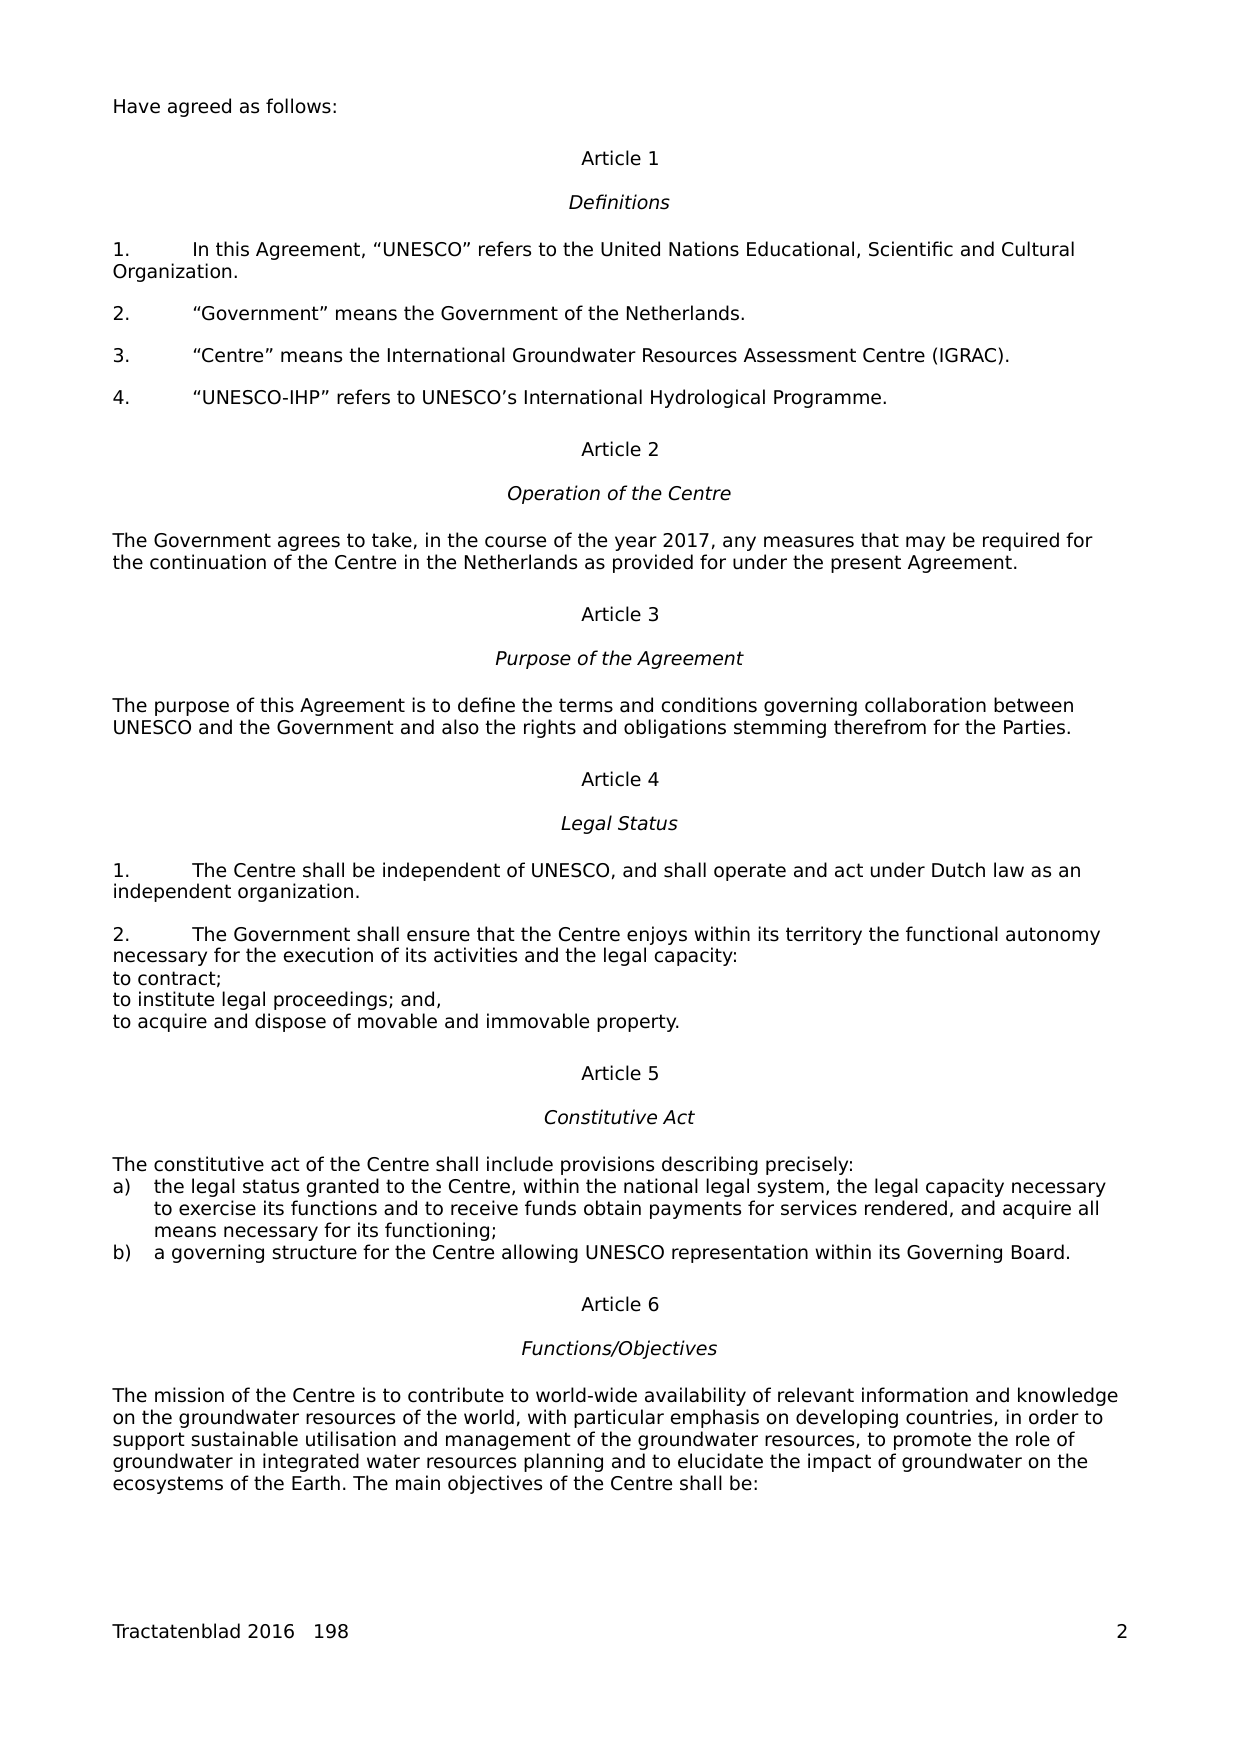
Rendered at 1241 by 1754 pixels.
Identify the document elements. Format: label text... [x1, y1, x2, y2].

text 1. In this Agreement, “UNESCO” refers to the United Nations Educational, Scientific and Cultural Organization. [112, 239, 1128, 283]
text The Government agrees to take, in the course of the year 2017, any measures that may be required for the continuation of the Centre in the Netherlands as provided for under the present Agreement. [112, 530, 1128, 574]
text 2. “Government” means the Government of the Netherlands. [112, 303, 1128, 325]
text 2. The Government shall ensure that the Centre enjoys within its territory the functional autonomy necessary for the execution of its activities and the legal capacity: [112, 923, 1128, 967]
text a) the legal status granted to the Centre, within the national legal system, the legal capacity necessary to exercise its functions and to receive funds obtain payments for services rendered, and acquire all means necessary for its functioning; [112, 1176, 1128, 1242]
text to contract; [112, 967, 1128, 989]
text 3. “Centre” means the International Groundwater Resources Assessment Centre (IGRAC). [112, 345, 1128, 367]
text to institute legal proceedings; and, [112, 989, 1128, 1011]
subtitle Article 3 Purpose of the Agreement [112, 604, 1128, 669]
subtitle Article 5 Constitutive Act [112, 1063, 1128, 1129]
subtitle Article 4 Legal Status [112, 768, 1128, 834]
text The mission of the Centre is to contribute to world-wide availability of relevant information and knowledge on the groundwater resources of the world, with particular emphasis on developing countries, in order to support sustainable utilisation and management of the groundwater resources, to promote the role of groundwater in integrated water resources planning and to elucidate the impact of groundwater on the ecosystems of the Earth. The main objectives of the Centre shall be: [112, 1385, 1128, 1495]
text to acquire and dispose of movable and immovable property. [112, 1011, 1128, 1033]
subtitle Article 6 Functions/Objectives [112, 1294, 1128, 1360]
text 1. The Centre shall be independent of UNESCO, and shall operate and act under Dutch law as an independent organization. [112, 859, 1128, 903]
subtitle Article 2 Operation of the Centre [112, 439, 1128, 505]
text The purpose of this Agreement is to define the terms and conditions governing collaboration between UNESCO and the Government and also the rights and obligations stemming therefrom for the Parties. [112, 694, 1128, 738]
text The constitutive act of the Centre shall include provisions describing precisely: [112, 1154, 1128, 1176]
text Have agreed as follows: [112, 96, 1128, 118]
text b) a governing structure for the Centre allowing UNESCO representation within its Governing Board. [112, 1242, 1128, 1264]
text 4. “UNESCO-IHP” refers to UNESCO’s International Hydrological Programme. [112, 387, 1128, 409]
subtitle Article 1 Definitions [112, 148, 1128, 214]
